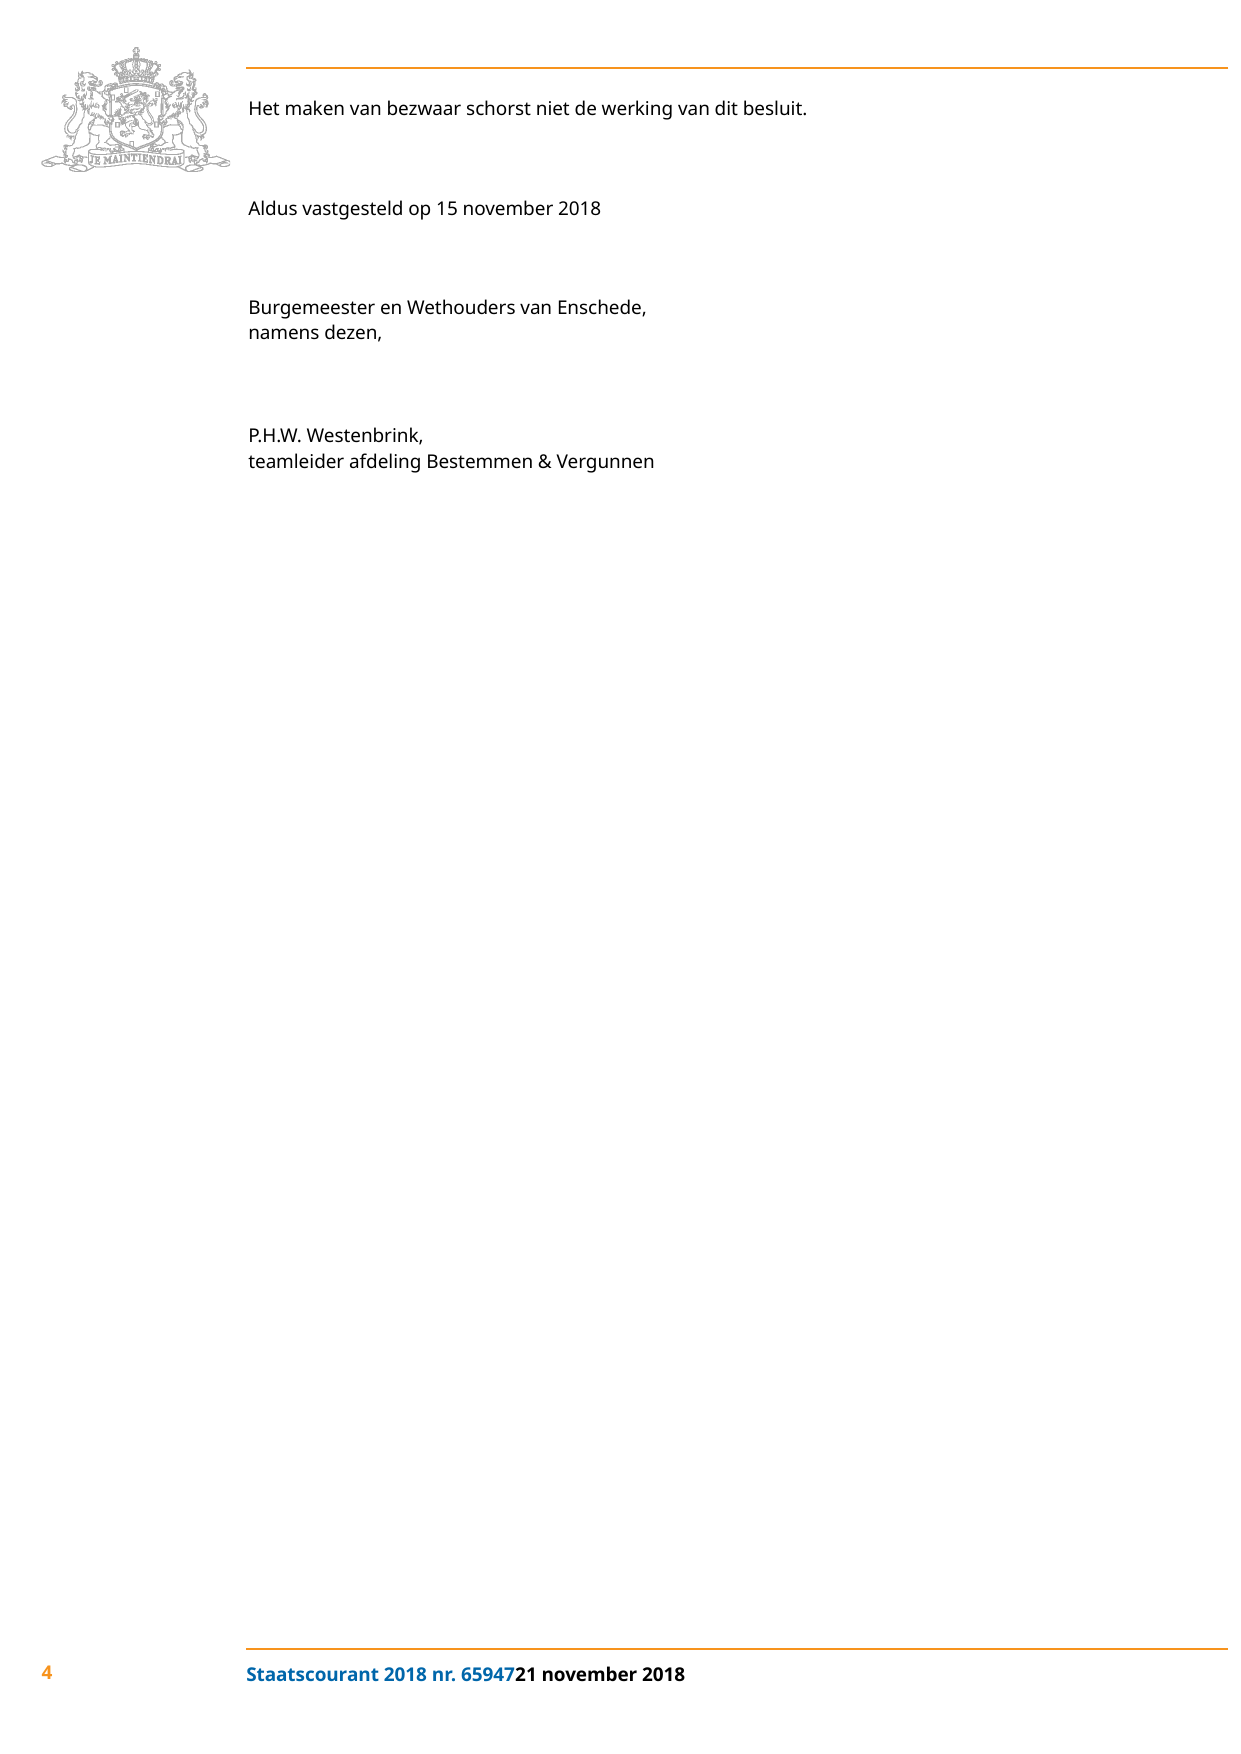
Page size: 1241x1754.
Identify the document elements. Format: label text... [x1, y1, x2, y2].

text Aldus vastgesteld op 15 november 2018 [248, 196, 1152, 221]
text Het maken van bezwaar schorst niet de werking van dit besluit. [248, 95, 1152, 121]
text Burgemeester en Wethouders van Enschede, [248, 294, 1152, 319]
picture [41, 47, 231, 172]
text P.H.W. Westenbrink, [248, 422, 1152, 448]
text namens dezen, [248, 319, 1152, 345]
text teamleider afdeling Bestemmen & Vergunnen [248, 448, 1152, 474]
